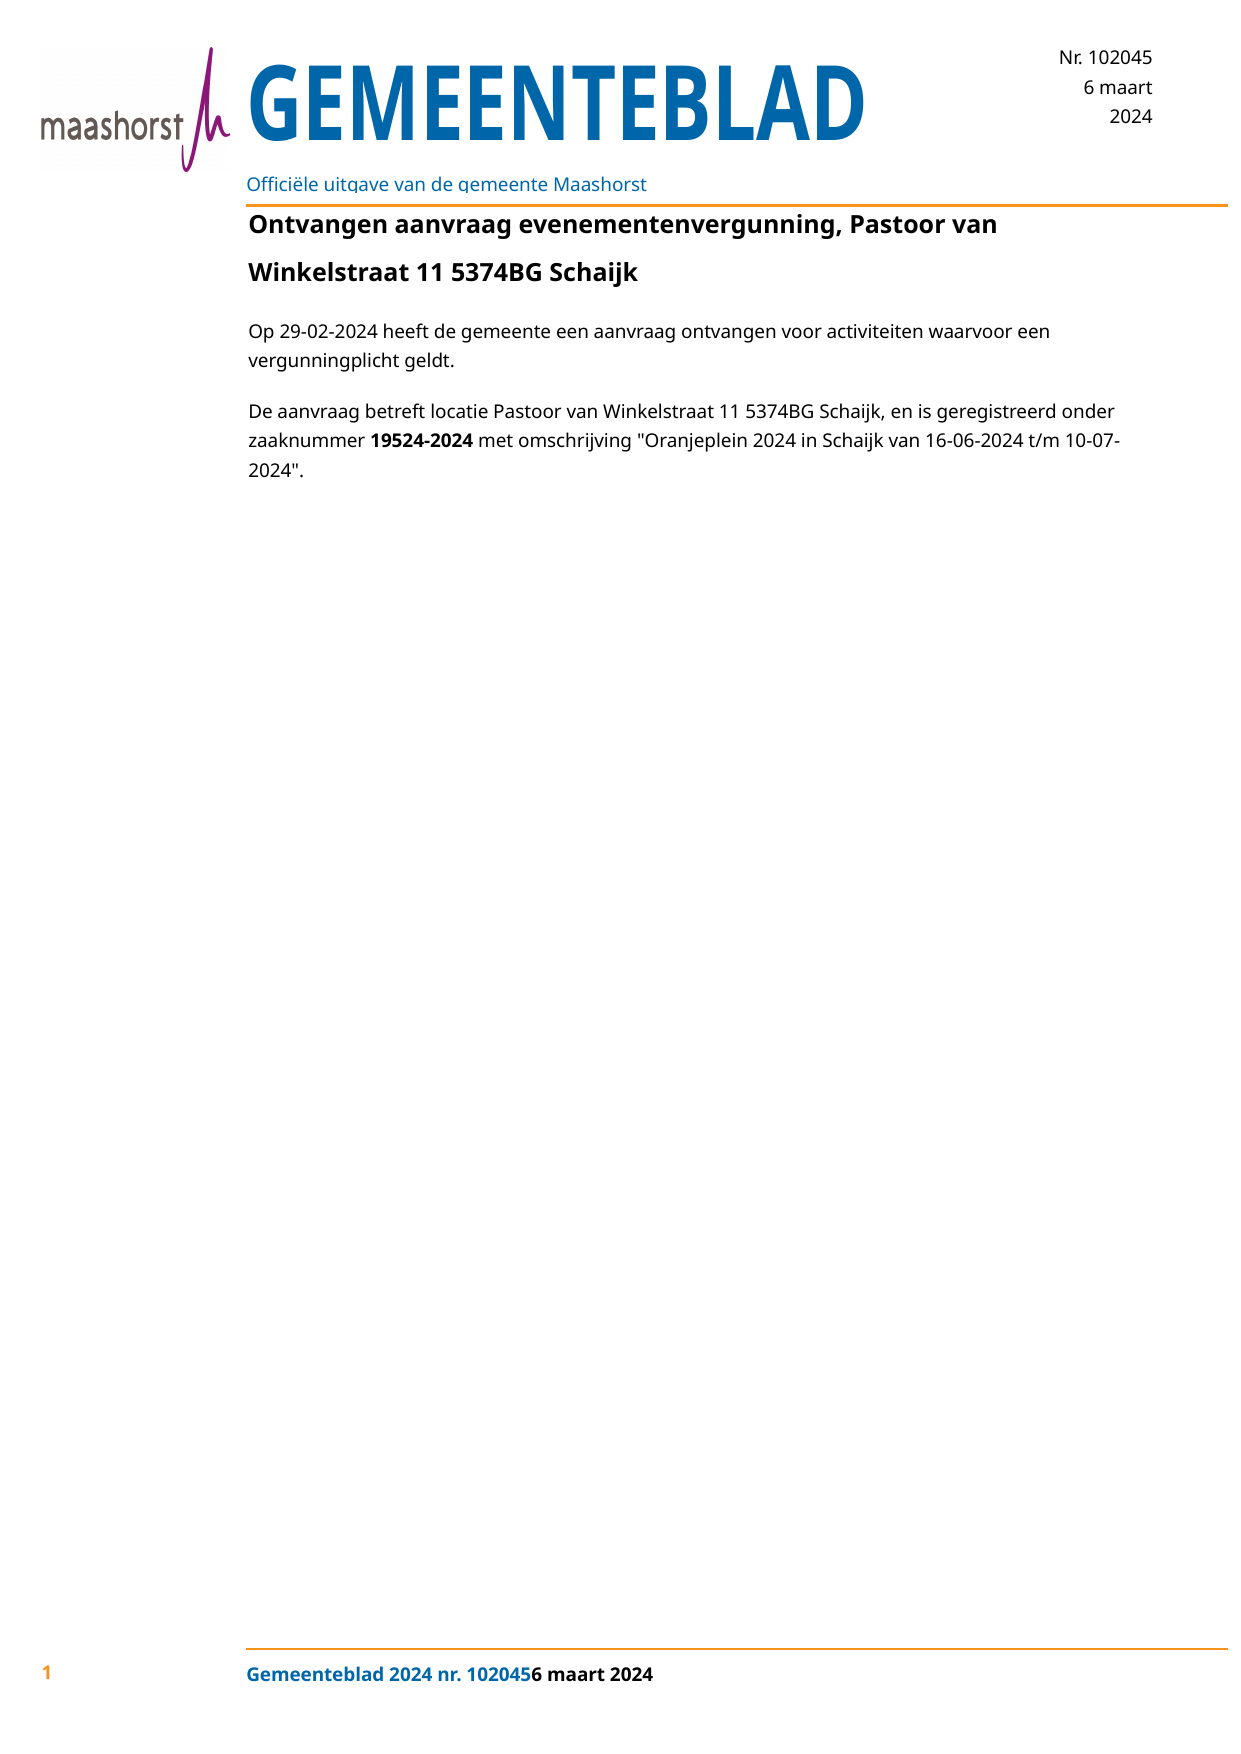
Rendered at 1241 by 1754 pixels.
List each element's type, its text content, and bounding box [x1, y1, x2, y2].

text De aanvraag betreft locatie Pastoor van Winkelstraat 11 5374BG Schaijk, en is geregistreerd onder zaaknummer 19524-2024 met omschrijving "Oranjeplein 2024 in Schaijk van 16-06-2024 t/m 10-07-2024". [248, 398, 1152, 483]
text Op 29-02-2024 heeft de gemeente een aanvraag ontvangen voor activiteiten waarvoor een vergunningplicht geldt. [248, 318, 1152, 373]
picture [41, 47, 231, 172]
text Ontvangen aanvraag evenementenvergunning, Pastoor van Winkelstraat 11 5374BG Schaijk [248, 207, 1152, 288]
